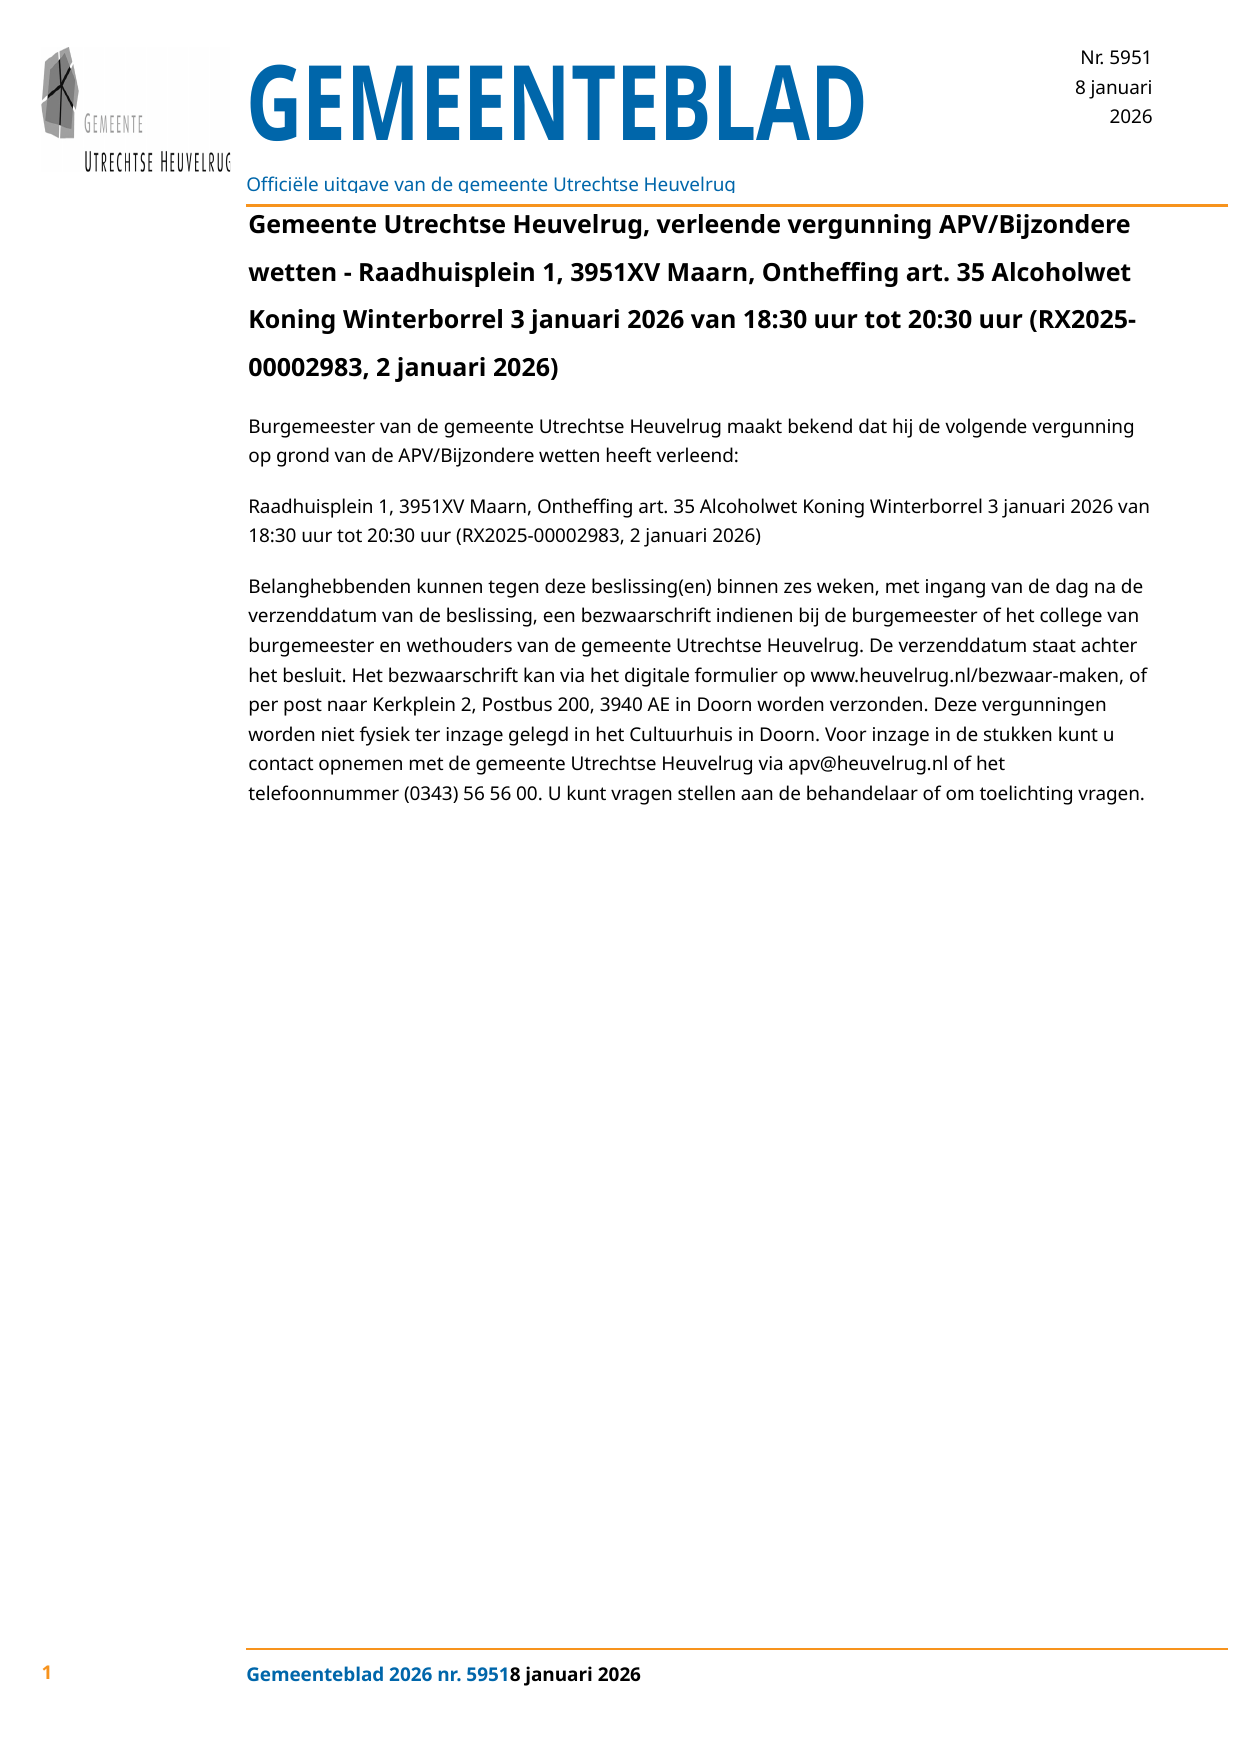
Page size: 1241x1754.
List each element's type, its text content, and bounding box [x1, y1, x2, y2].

text Gemeente Utrechtse Heuvelrug, verleende vergunning APV/Bijzondere wetten - Raadhuisplein 1, 3951XV Maarn, Ontheffing art. 35 Alcoholwet Koning Winterborrel 3 januari 2026 van 18:30 uur tot 20:30 uur (RX2025-00002983, 2 januari 2026) [248, 207, 1152, 384]
text Belanghebbenden kunnen tegen deze beslissing(en) binnen zes weken, met ingang van de dag na de verzenddatum van de beslissing, een bezwaarschrift indienen bij de burgemeester of het college van burgemeester en wethouders van de gemeente Utrechtse Heuvelrug. De verzenddatum staat achter het besluit. Het bezwaarschrift kan via het digitale formulier op www.heuvelrug.nl/bezwaar-maken, of per post naar Kerkplein 2, Postbus 200, 3940 AE in Doorn worden verzonden. Deze vergunningen worden niet fysiek ter inzage gelegd in het Cultuurhuis in Doorn. Voor inzage in de stukken kunt u contact opnemen met de gemeente Utrechtse Heuvelrug via apv@heuvelrug.nl of het telefoonnummer (0343) 56 56 00. U kunt vragen stellen aan de behandelaar of om toelichting vragen. [248, 573, 1152, 806]
text Burgemeester van de gemeente Utrechtse Heuvelrug maakt bekend dat hij de volgende vergunning op grond van de APV/Bijzondere wetten heeft verleend: [248, 413, 1152, 468]
picture [41, 47, 231, 172]
text Raadhuisplein 1, 3951XV Maarn, Ontheffing art. 35 Alcoholwet Koning Winterborrel 3 januari 2026 van 18:30 uur tot 20:30 uur (RX2025-00002983, 2 januari 2026) [248, 493, 1152, 548]
